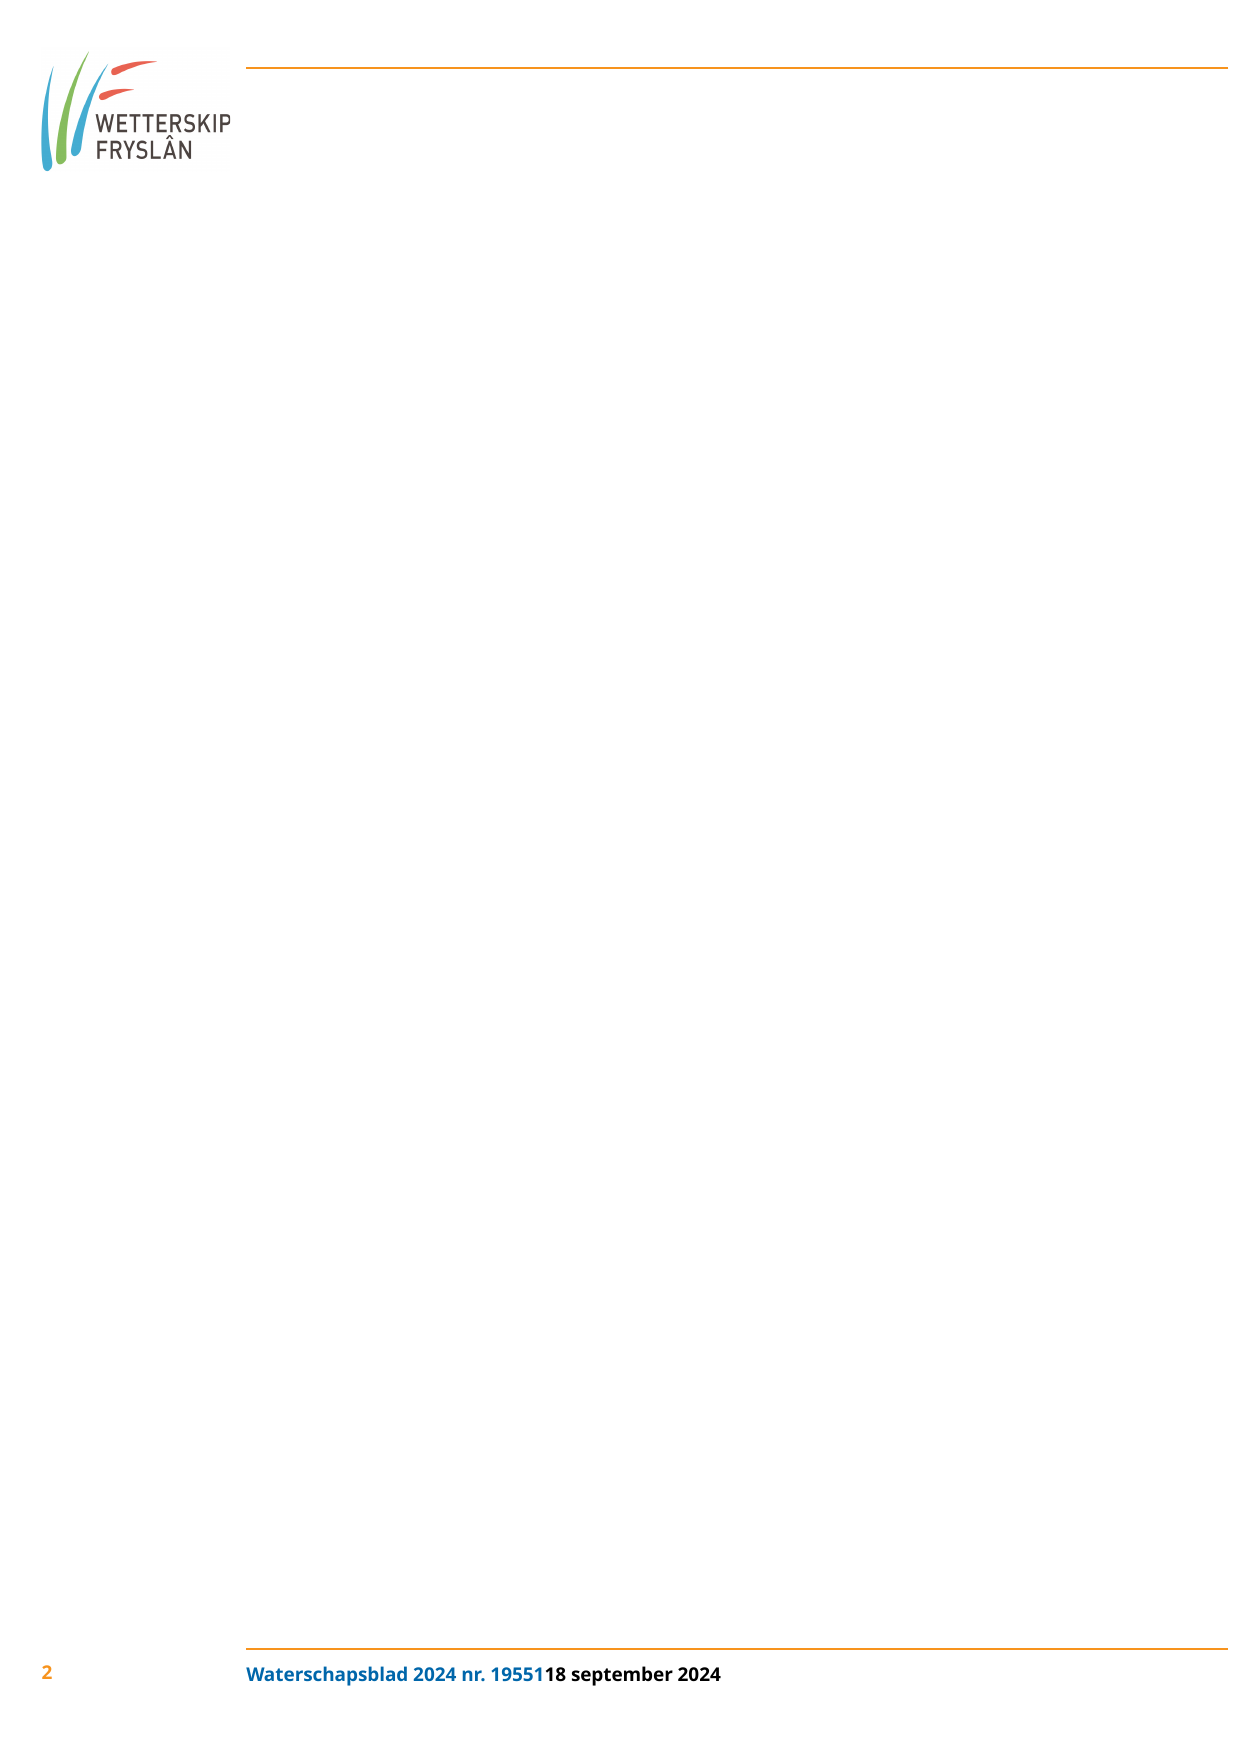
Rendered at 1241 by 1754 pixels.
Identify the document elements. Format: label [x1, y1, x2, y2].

picture [41, 47, 231, 172]
